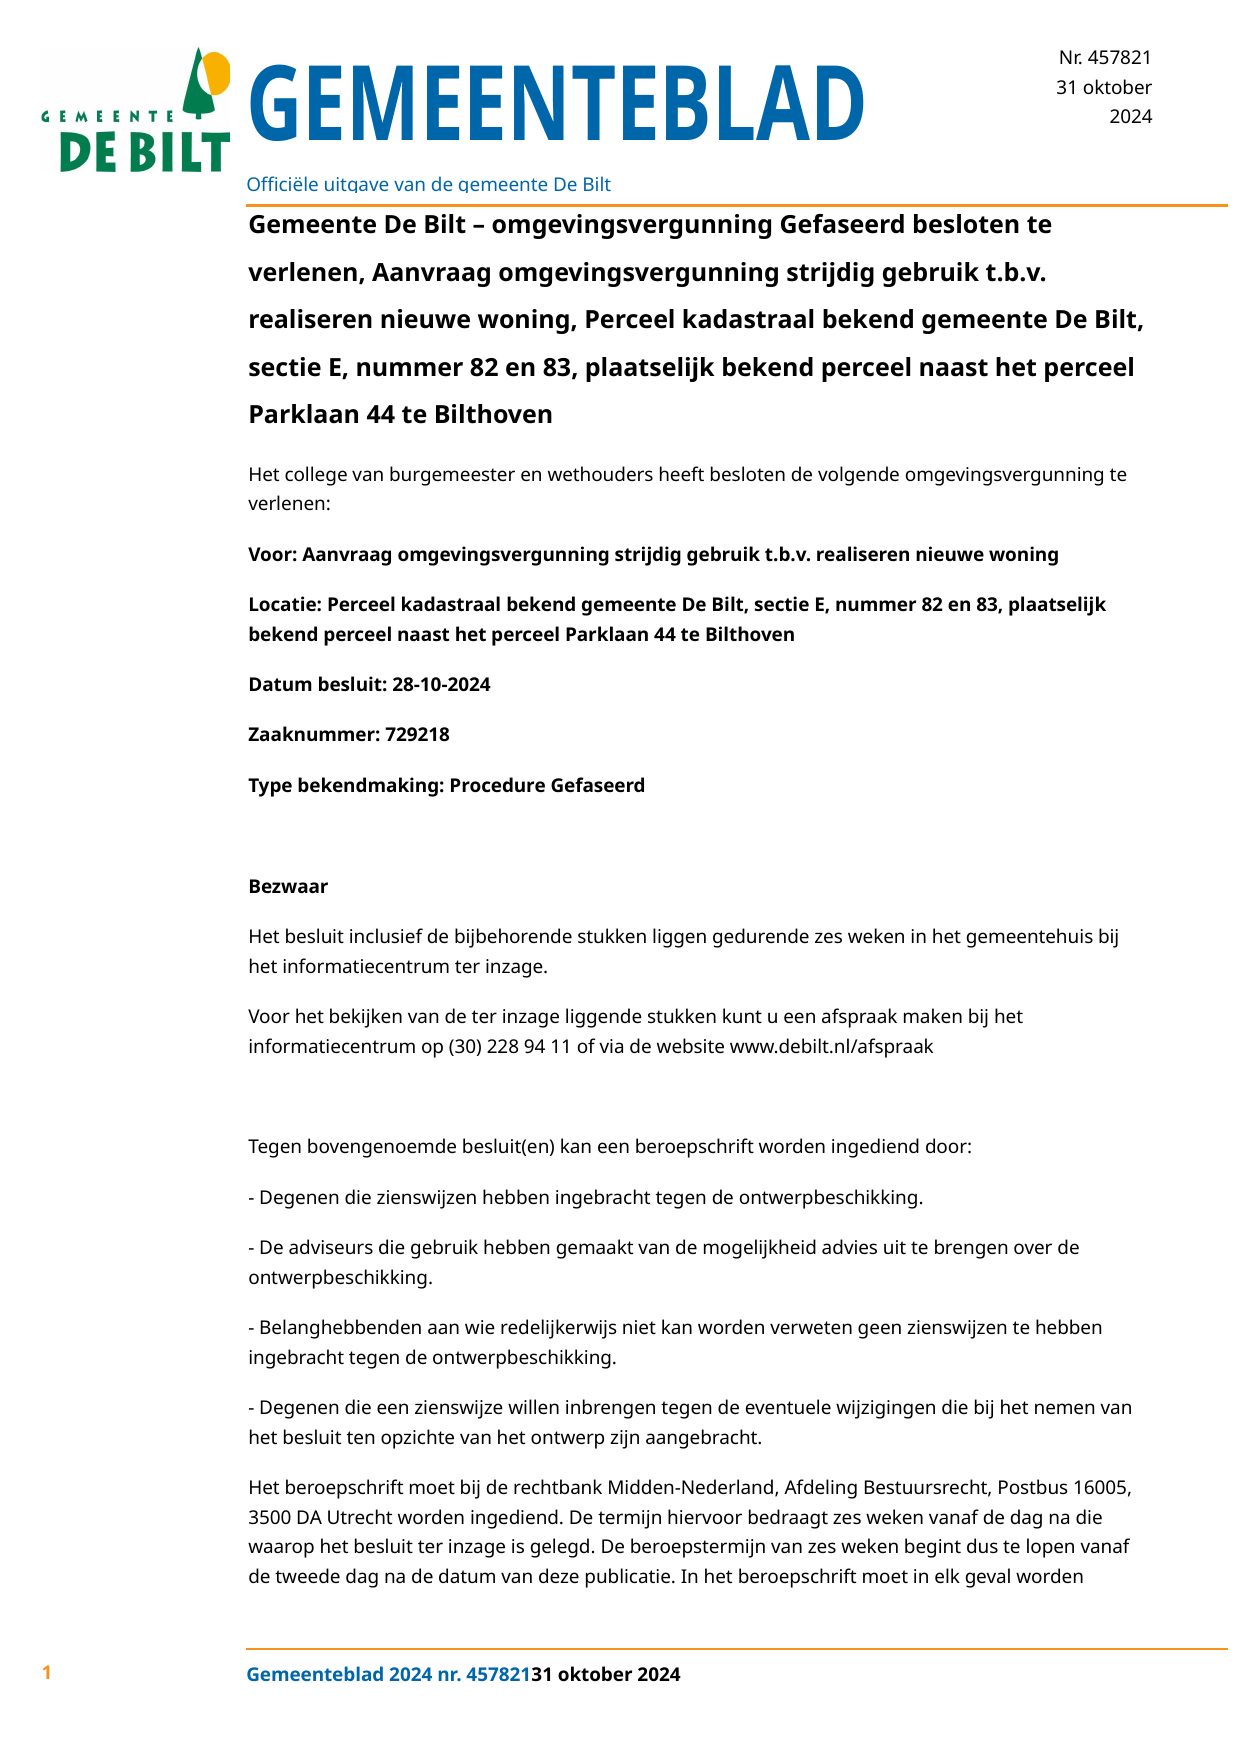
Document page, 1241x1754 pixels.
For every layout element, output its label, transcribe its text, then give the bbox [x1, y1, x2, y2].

text Datum besluit: 28-10-2024 [248, 671, 1152, 697]
text Tegen bovengenoemde besluit(en) kan een beroepschrift worden ingediend door: [248, 1134, 1152, 1159]
text Locatie: Perceel kadastraal bekend gemeente De Bilt, sectie E, nummer 82 en 83, plaatselijk bekend perceel naast het perceel Parklaan 44 te Bilthoven [248, 591, 1152, 646]
text Bezwaar [248, 873, 1152, 898]
text Voor het bekijken van de ter inzage liggende stukken kunt u een afspraak maken bij het informatiecentrum op (30) 228 94 11 of via de website www.debilt.nl/afspraak [248, 1003, 1152, 1058]
text Het college van burgemeester en wethouders heeft besloten de volgende omgevingsvergunning te verlenen: [248, 461, 1152, 516]
text - Degenen die een zienswijze willen inbrengen tegen de eventuele wijzigingen die bij het nemen van het besluit ten opzichte van het ontwerp zijn aangebracht. [248, 1394, 1152, 1450]
text Het beroepschrift moet bij de rechtbank Midden-Nederland, Afdeling Bestuursrecht, Postbus 16005, 3500 DA Utrecht worden ingediend. De termijn hiervoor bedraagt zes weken vanaf de dag na die waarop het besluit ter inzage is gelegd. De beroepstermijn van zes weken begint dus te lopen vanaf de tweede dag na de datum van deze publicatie. In het beroepschrift moet in elk geval worden [248, 1474, 1152, 1589]
picture [41, 47, 231, 172]
text Voor: Aanvraag omgevingsvergunning strijdig gebruik t.b.v. realiseren nieuwe woning [248, 541, 1152, 566]
text Zaaknummer: 729218 [248, 722, 1152, 747]
text - Degenen die zienswijzen hebben ingebracht tegen de ontwerpbeschikking. [248, 1184, 1152, 1210]
text Het besluit inclusief de bijbehorende stukken liggen gedurende zes weken in het gemeentehuis bij het informatiecentrum ter inzage. [248, 923, 1152, 978]
text - De adviseurs die gebruik hebben gemaakt van de mogelijkheid advies uit te brengen over de ontwerpbeschikking. [248, 1234, 1152, 1290]
text Gemeente De Bilt – omgevingsvergunning Gefaseerd besloten te verlenen, Aanvraag omgevingsvergunning strijdig gebruik t.b.v. realiseren nieuwe woning, Perceel kadastraal bekend gemeente De Bilt, sectie E, nummer 82 en 83, plaatselijk bekend perceel naast het perceel Parklaan 44 te Bilthoven [248, 207, 1152, 431]
text - Belanghebbenden aan wie redelijkerwijs niet kan worden verweten geen zienswijzen te hebben ingebracht tegen de ontwerpbeschikking. [248, 1314, 1152, 1370]
text Type bekendmaking: Procedure Gefaseerd [248, 772, 1152, 798]
